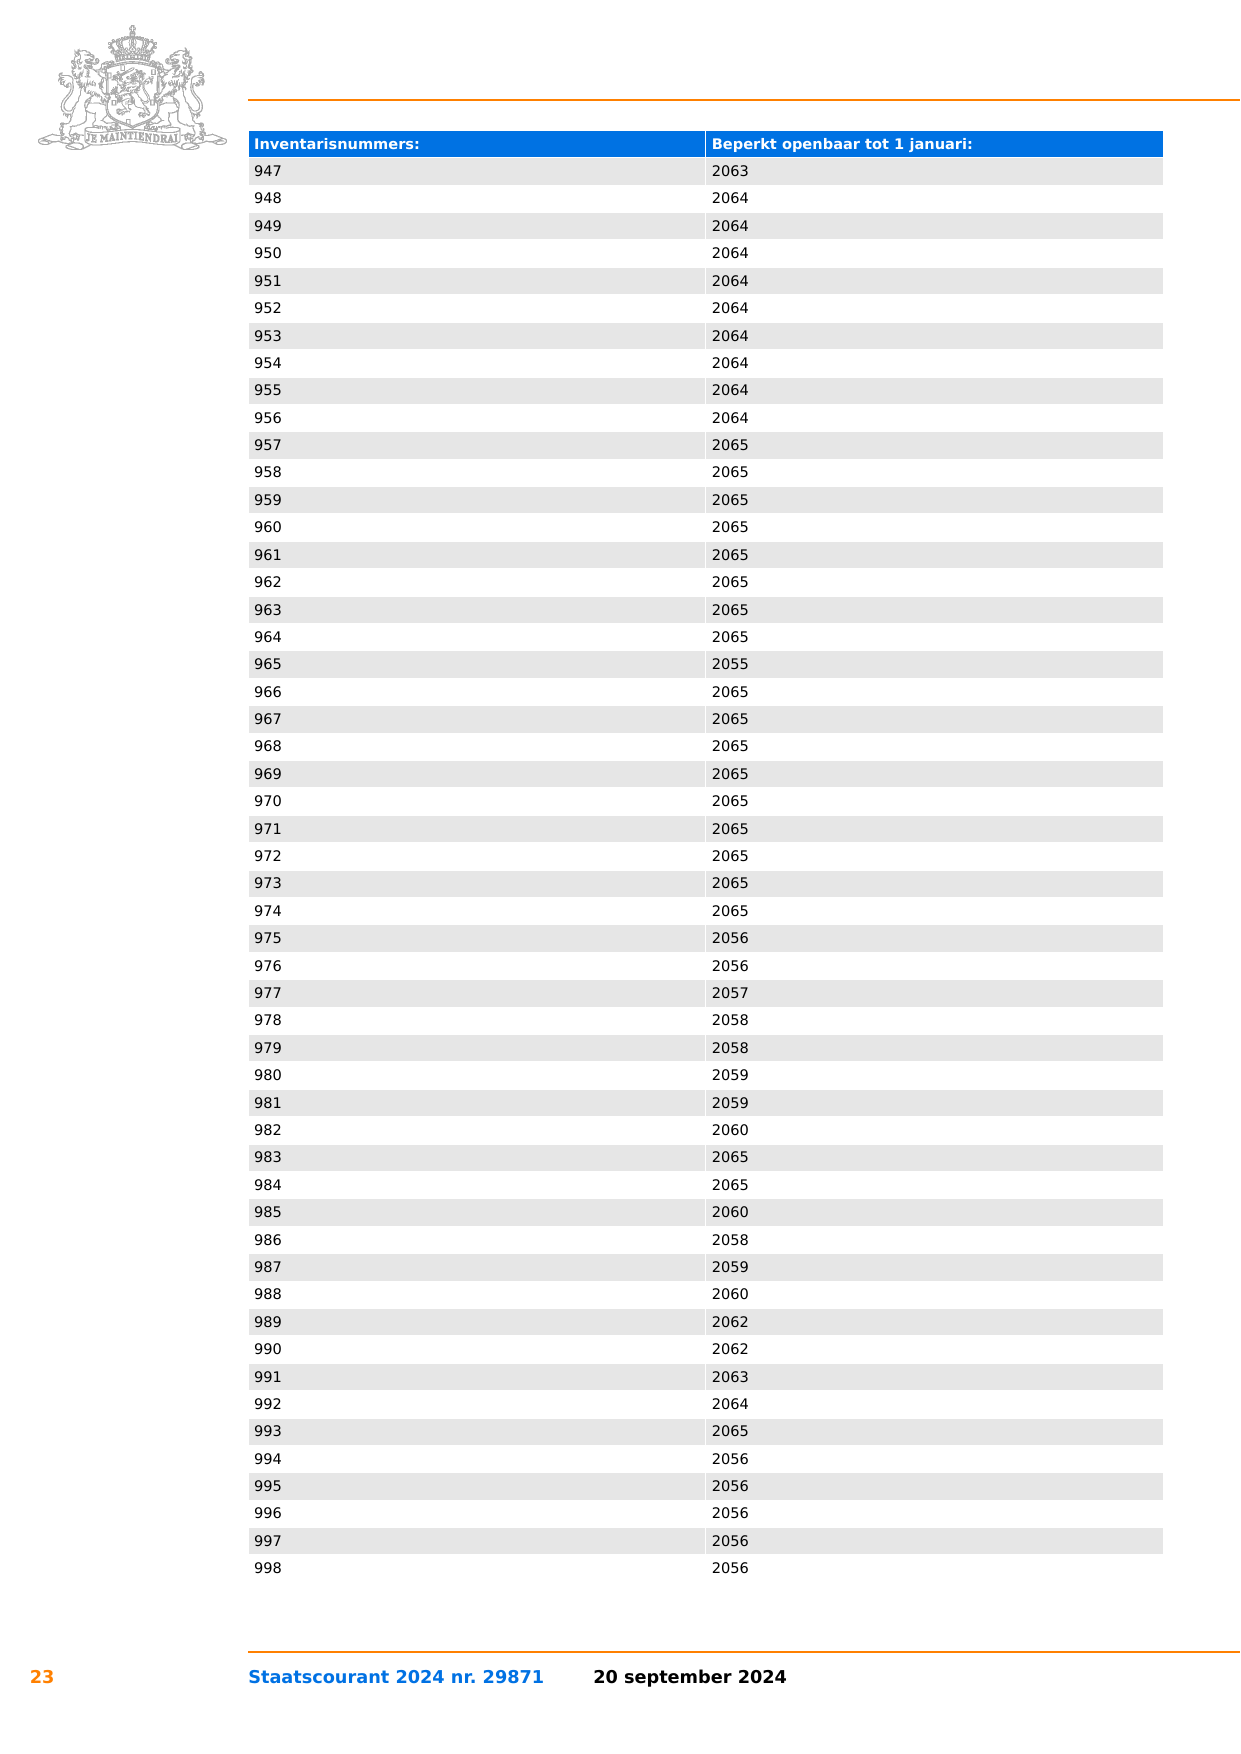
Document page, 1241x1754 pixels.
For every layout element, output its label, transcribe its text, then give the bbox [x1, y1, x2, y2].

table_cell 956 [249, 405, 705, 431]
table_cell 2065 [706, 1172, 1163, 1198]
table_cell 954 [249, 350, 705, 376]
table_cell 2065 [706, 624, 1163, 650]
table_header Beperkt openbaar tot 1 januari: [706, 131, 1163, 157]
table_cell 2058 [706, 1035, 1163, 1061]
table_cell 960 [249, 515, 705, 541]
table_cell 2064 [706, 186, 1163, 212]
table_cell 2065 [706, 515, 1163, 541]
table_cell 990 [249, 1336, 705, 1363]
table_cell 2065 [706, 569, 1163, 596]
table_cell 2065 [706, 871, 1163, 897]
table_cell 2065 [706, 706, 1163, 733]
table_cell 972 [249, 843, 705, 869]
table_cell 947 [249, 158, 705, 185]
table_cell 2064 [706, 323, 1163, 349]
table_cell 965 [249, 651, 705, 678]
table_cell 998 [249, 1556, 705, 1582]
table_cell 991 [249, 1364, 705, 1390]
table_cell 2058 [706, 1227, 1163, 1253]
table_cell 2065 [706, 1419, 1163, 1445]
table_cell 2062 [706, 1309, 1163, 1335]
table_cell 2065 [706, 734, 1163, 760]
table_cell 2065 [706, 761, 1163, 787]
table_cell 2057 [706, 980, 1163, 1007]
table_cell 976 [249, 953, 705, 979]
table_cell 2064 [706, 268, 1163, 294]
table_cell 950 [249, 241, 705, 267]
table_cell 989 [249, 1309, 705, 1335]
table_cell 971 [249, 816, 705, 842]
table_cell 952 [249, 295, 705, 322]
table_cell 2056 [706, 1446, 1163, 1472]
table_header Inventarisnummers: [249, 131, 705, 157]
table_cell 2056 [706, 1501, 1163, 1527]
table_cell 2060 [706, 1199, 1163, 1226]
table_cell 964 [249, 624, 705, 650]
table_cell 962 [249, 569, 705, 596]
table_cell 2064 [706, 241, 1163, 267]
table_cell 987 [249, 1254, 705, 1281]
table_cell 2059 [706, 1254, 1163, 1281]
table_cell 958 [249, 460, 705, 486]
table_cell 968 [249, 734, 705, 760]
table_cell 978 [249, 1008, 705, 1034]
table_cell 2064 [706, 350, 1163, 376]
table_cell 963 [249, 597, 705, 623]
table_cell 2065 [706, 432, 1163, 459]
table_cell 2056 [706, 1556, 1163, 1582]
table_cell 985 [249, 1199, 705, 1226]
table_cell 2064 [706, 378, 1163, 404]
table_cell 997 [249, 1528, 705, 1554]
table_cell 983 [249, 1145, 705, 1171]
table_cell 2060 [706, 1117, 1163, 1143]
table_cell 967 [249, 706, 705, 733]
table_cell 2055 [706, 651, 1163, 678]
table_cell 992 [249, 1391, 705, 1417]
table_cell 2065 [706, 460, 1163, 486]
table_cell 2056 [706, 1528, 1163, 1554]
table_cell 970 [249, 789, 705, 815]
table_cell 974 [249, 898, 705, 924]
table_cell 975 [249, 925, 705, 952]
table_cell 988 [249, 1282, 705, 1308]
table_cell 953 [249, 323, 705, 349]
table_cell 2064 [706, 405, 1163, 431]
table_cell 2065 [706, 487, 1163, 513]
table_cell 966 [249, 679, 705, 705]
table_cell 2056 [706, 1473, 1163, 1500]
table_cell 2065 [706, 679, 1163, 705]
table_cell 2064 [706, 295, 1163, 322]
table_cell 995 [249, 1473, 705, 1500]
picture [38, 25, 227, 150]
table_cell 2064 [706, 1391, 1163, 1417]
table_cell 2065 [706, 898, 1163, 924]
table_cell 2063 [706, 1364, 1163, 1390]
table_cell 2063 [706, 158, 1163, 185]
table_cell 2059 [706, 1090, 1163, 1116]
table_cell 2059 [706, 1063, 1163, 1089]
table_cell 2056 [706, 925, 1163, 952]
table_cell 982 [249, 1117, 705, 1143]
table_cell 996 [249, 1501, 705, 1527]
table_cell 955 [249, 378, 705, 404]
table_cell 969 [249, 761, 705, 787]
table_cell 993 [249, 1419, 705, 1445]
table_cell 2065 [706, 843, 1163, 869]
table_cell 979 [249, 1035, 705, 1061]
table_cell 980 [249, 1063, 705, 1089]
table_cell 986 [249, 1227, 705, 1253]
table_cell 981 [249, 1090, 705, 1116]
table_cell 959 [249, 487, 705, 513]
table_cell 2065 [706, 597, 1163, 623]
table_cell 957 [249, 432, 705, 459]
table_cell 951 [249, 268, 705, 294]
table_cell 2064 [706, 213, 1163, 239]
table_cell 949 [249, 213, 705, 239]
table_cell 977 [249, 980, 705, 1007]
table_cell 994 [249, 1446, 705, 1472]
table_cell 2060 [706, 1282, 1163, 1308]
table_cell 2065 [706, 1145, 1163, 1171]
table_cell 973 [249, 871, 705, 897]
table_cell 948 [249, 186, 705, 212]
table_cell 2065 [706, 789, 1163, 815]
table_cell 2058 [706, 1008, 1163, 1034]
table_cell 2056 [706, 953, 1163, 979]
table_cell 961 [249, 542, 705, 568]
table_cell 2062 [706, 1336, 1163, 1363]
table_cell 2065 [706, 816, 1163, 842]
table_cell 984 [249, 1172, 705, 1198]
table_cell 2065 [706, 542, 1163, 568]
